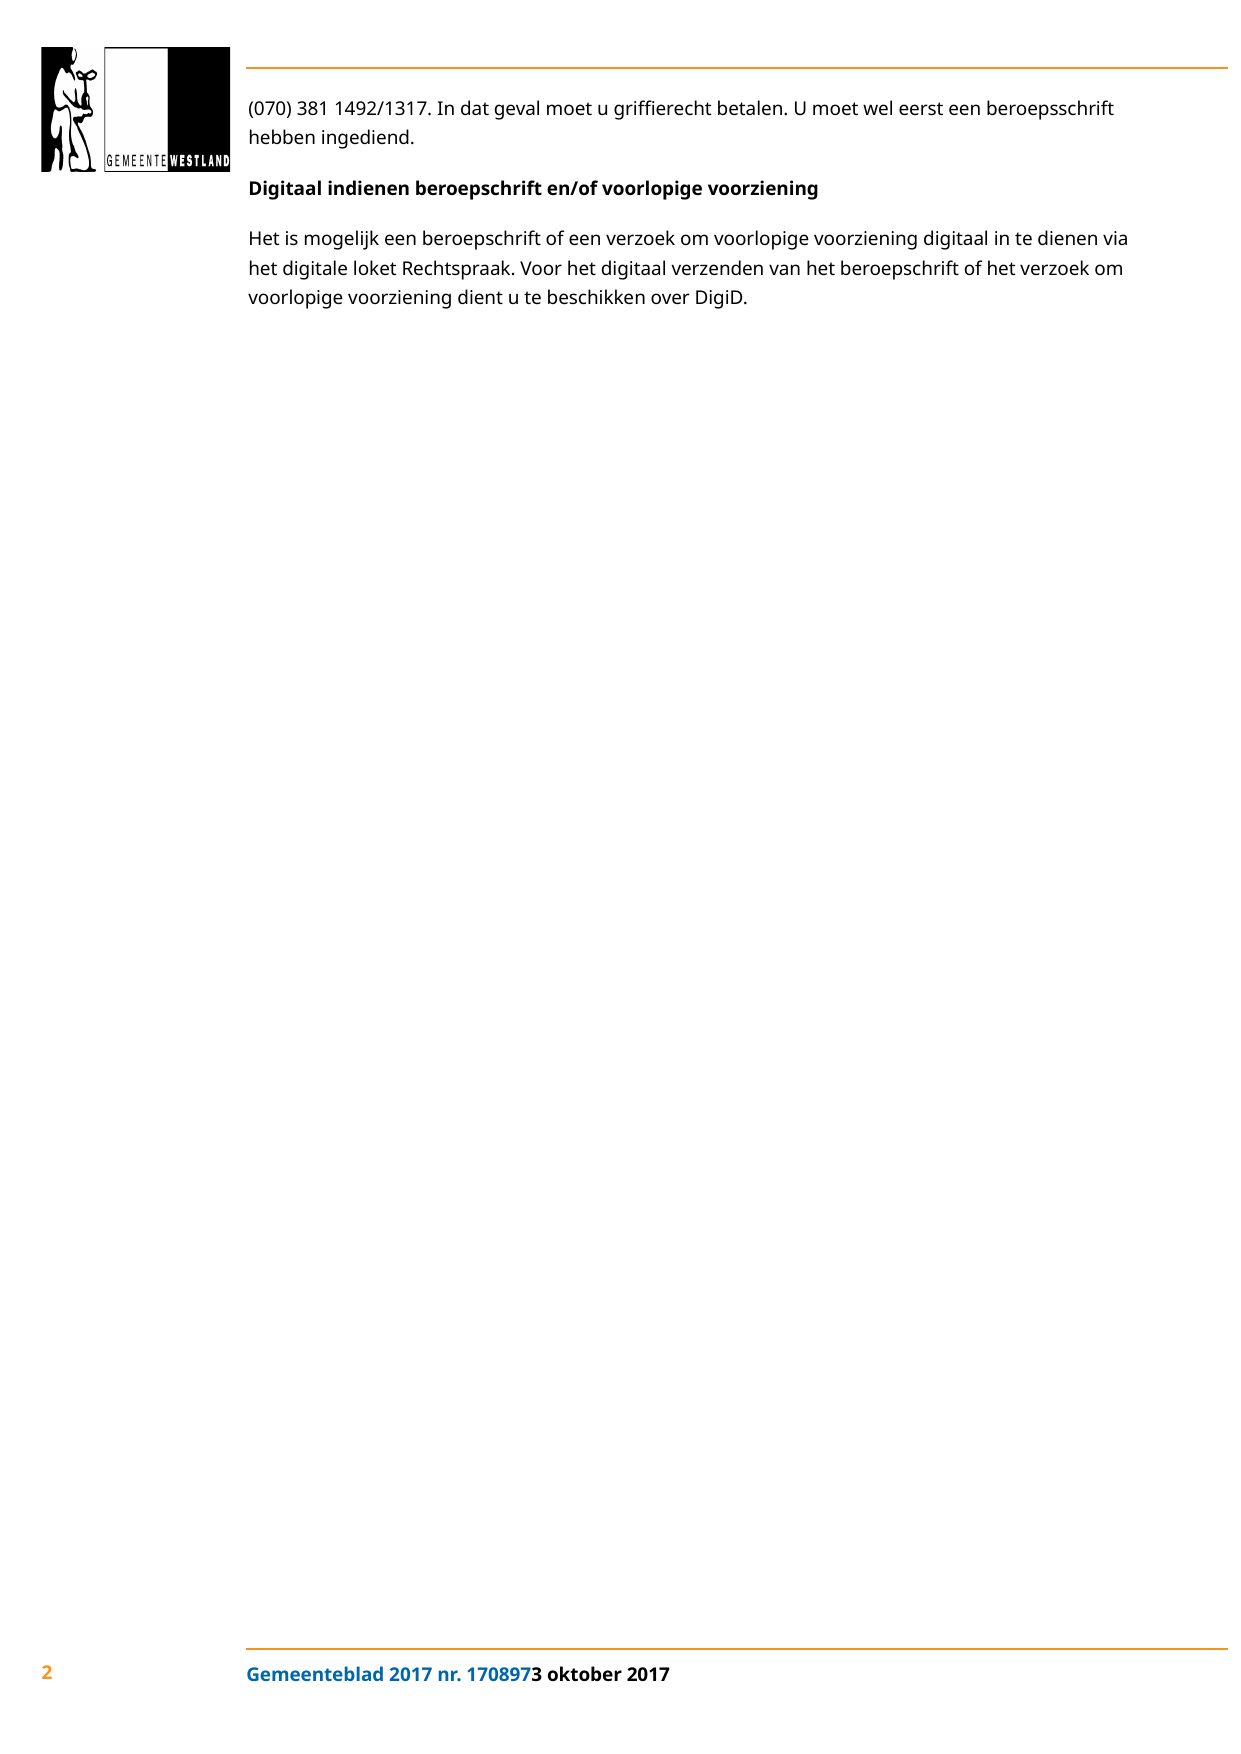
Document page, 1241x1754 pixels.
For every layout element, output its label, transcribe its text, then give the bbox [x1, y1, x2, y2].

text Digitaal indienen beroepschrift en/of voorlopige voorziening [248, 175, 1152, 201]
text (070) 381 1492/1317. In dat geval moet u griffierecht betalen. U moet wel eerst een beroepsschrift hebben ingediend. [248, 95, 1152, 150]
picture [41, 47, 231, 172]
text Het is mogelijk een beroepschrift of een verzoek om voorlopige voorziening digitaal in te dienen via het digitale loket Rechtspraak. Voor het digitaal verzenden van het beroepschrift of het verzoek om voorlopige voorziening dient u te beschikken over DigiD. [248, 225, 1152, 310]
